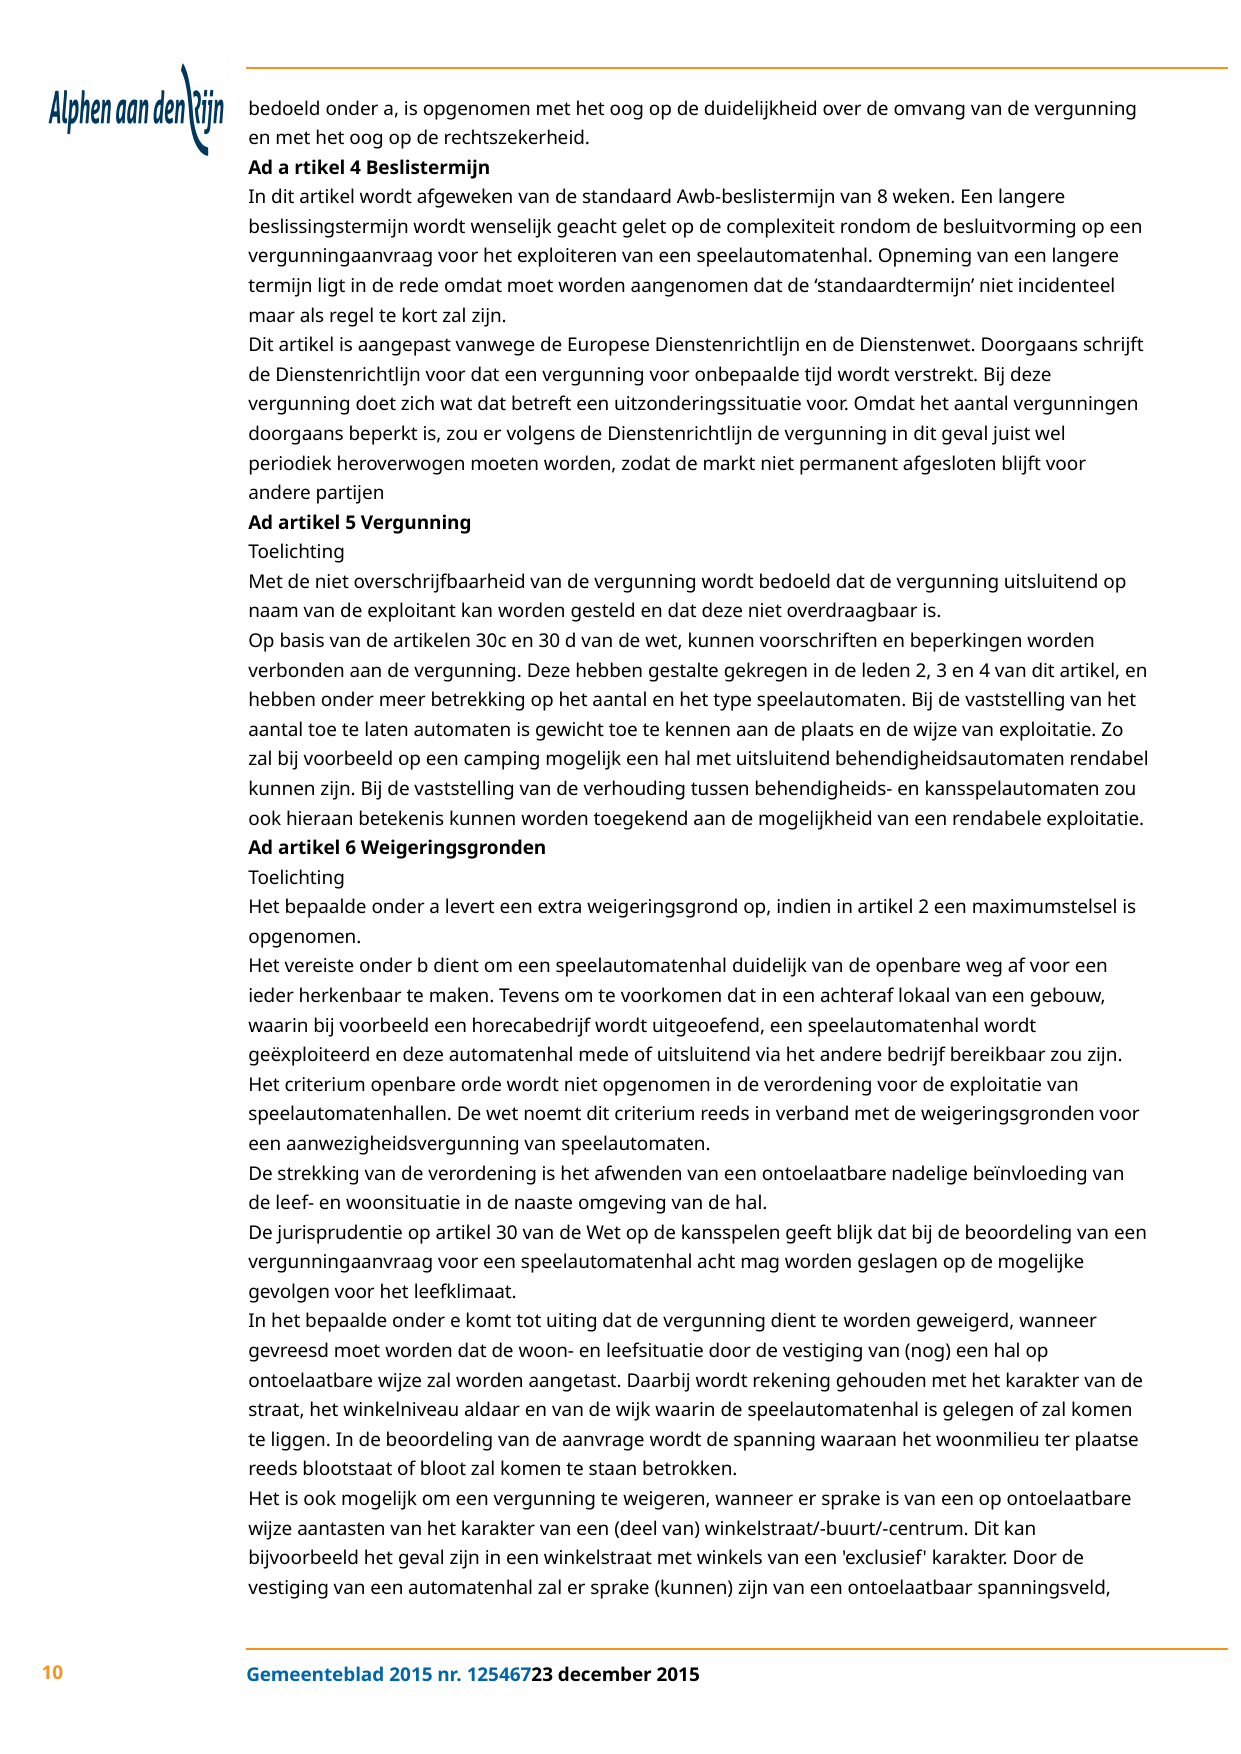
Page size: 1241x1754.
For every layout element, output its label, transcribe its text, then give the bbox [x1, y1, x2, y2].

text Ad artikel 5 Vergunning [248, 509, 1152, 535]
text Toelichting [248, 538, 1152, 564]
text In dit artikel wordt afgeweken van de standaard Awb-beslistermijn van 8 weken. Een langere beslissingstermijn wordt wenselijk geacht gelet op de complexiteit rondom de besluitvorming op een vergunningaanvraag voor het exploiteren van een speelautomatenhal. Opneming van een langere termijn ligt in de rede omdat moet worden aangenomen dat de ‘standaardtermijn’ niet incidenteel maar als regel te kort zal zijn. [248, 183, 1152, 328]
picture [41, 47, 231, 172]
text De strekking van de verordening is het afwenden van een ontoelaatbare nadelige beïnvloeding van de leef- en woonsituatie in de naaste omgeving van de hal. [248, 1160, 1152, 1215]
text Ad artikel 6 Weigeringsgronden [248, 834, 1152, 860]
text Het vereiste onder b dient om een speelautomatenhal duidelijk van de openbare weg af voor een ieder herkenbaar te maken. Tevens om te voorkomen dat in een achteraf lokaal van een gebouw, waarin bij voorbeeld een horecabedrijf wordt uitgeoefend, een speelautomatenhal wordt geëxploiteerd en deze automatenhal mede of uitsluitend via het andere bedrijf bereikbaar zou zijn. [248, 953, 1152, 1067]
text Het bepaalde onder a levert een extra weigeringsgrond op, indien in artikel 2 een maximumstelsel is opgenomen. [248, 893, 1152, 949]
text Op basis van de artikelen 30c en 30 d van de wet, kunnen voorschriften en beperkingen worden verbonden aan de vergunning. Deze hebben gestalte gekregen in de leden 2, 3 en 4 van dit artikel, en hebben onder meer betrekking op het aantal en het type speelautomaten. Bij de vaststelling van het aantal toe te laten automaten is gewicht toe te kennen aan de plaats en de wijze van exploitatie. Zo zal bij voorbeeld op een camping mogelijk een hal met uitsluitend behendigheidsautomaten rendabel kunnen zijn. Bij de vaststelling van de verhouding tussen behendigheids- en kansspelautomaten zou ook hieraan betekenis kunnen worden toegekend aan de mogelijkheid van een rendabele exploitatie. [248, 627, 1152, 831]
text De jurisprudentie op artikel 30 van de Wet op de kansspelen geeft blijk dat bij de beoordeling van een vergunningaanvraag voor een speelautomatenhal acht mag worden geslagen op de mogelijke gevolgen voor het leefklimaat. [248, 1219, 1152, 1304]
text Het criterium openbare orde wordt niet opgenomen in de verordening voor de exploitatie van speelautomatenhallen. De wet noemt dit criterium reeds in verband met de weigeringsgronden voor een aanwezigheidsvergunning van speelautomaten. [248, 1071, 1152, 1156]
text Toelichting [248, 864, 1152, 890]
text In het bepaalde onder e komt tot uiting dat de vergunning dient te worden geweigerd, wanneer gevreesd moet worden dat de woon- en leefsituatie door de vestiging van (nog) een hal op ontoelaatbare wijze zal worden aangetast. Daarbij wordt rekening gehouden met het karakter van de straat, het winkelniveau aldaar en van de wijk waarin de speelautomatenhal is gelegen of zal komen te liggen. In de beoordeling van de aanvrage wordt de spanning waaraan het woonmilieu ter plaatse reeds blootstaat of bloot zal komen te staan betrokken. [248, 1308, 1152, 1481]
text Dit artikel is aangepast vanwege de Europese Dienstenrichtlijn en de Dienstenwet. Doorgaans schrijft de Dienstenrichtlijn voor dat een vergunning voor onbepaalde tijd wordt verstrekt. Bij deze vergunning doet zich wat dat betreft een uitzonderingssituatie voor. Omdat het aantal vergunningen doorgaans beperkt is, zou er volgens de Dienstenrichtlijn de vergunning in dit geval juist wel periodiek heroverwogen moeten worden, zodat de markt niet permanent afgesloten blijft voor andere partijen [248, 331, 1152, 505]
text Ad a rtikel 4 Beslistermijn [248, 154, 1152, 180]
text Met de niet overschrijfbaarheid van de vergunning wordt bedoeld dat de vergunning uitsluitend op naam van de exploitant kan worden gesteld en dat deze niet overdraagbaar is. [248, 568, 1152, 623]
text Het is ook mogelijk om een vergunning te weigeren, wanneer er sprake is van een op ontoelaatbare wijze aantasten van het karakter van een (deel van) winkelstraat/-buurt/-centrum. Dit kan bijvoorbeeld het geval zijn in een winkelstraat met winkels van een 'exclusief' karakter. Door de vestiging van een automatenhal zal er sprake (kunnen) zijn van een ontoelaatbaar spanningsveld, [248, 1485, 1152, 1600]
text bedoeld onder a, is opgenomen met het oog op de duidelijkheid over de omvang van de vergunning en met het oog op de rechtszekerheid. [248, 95, 1152, 150]
